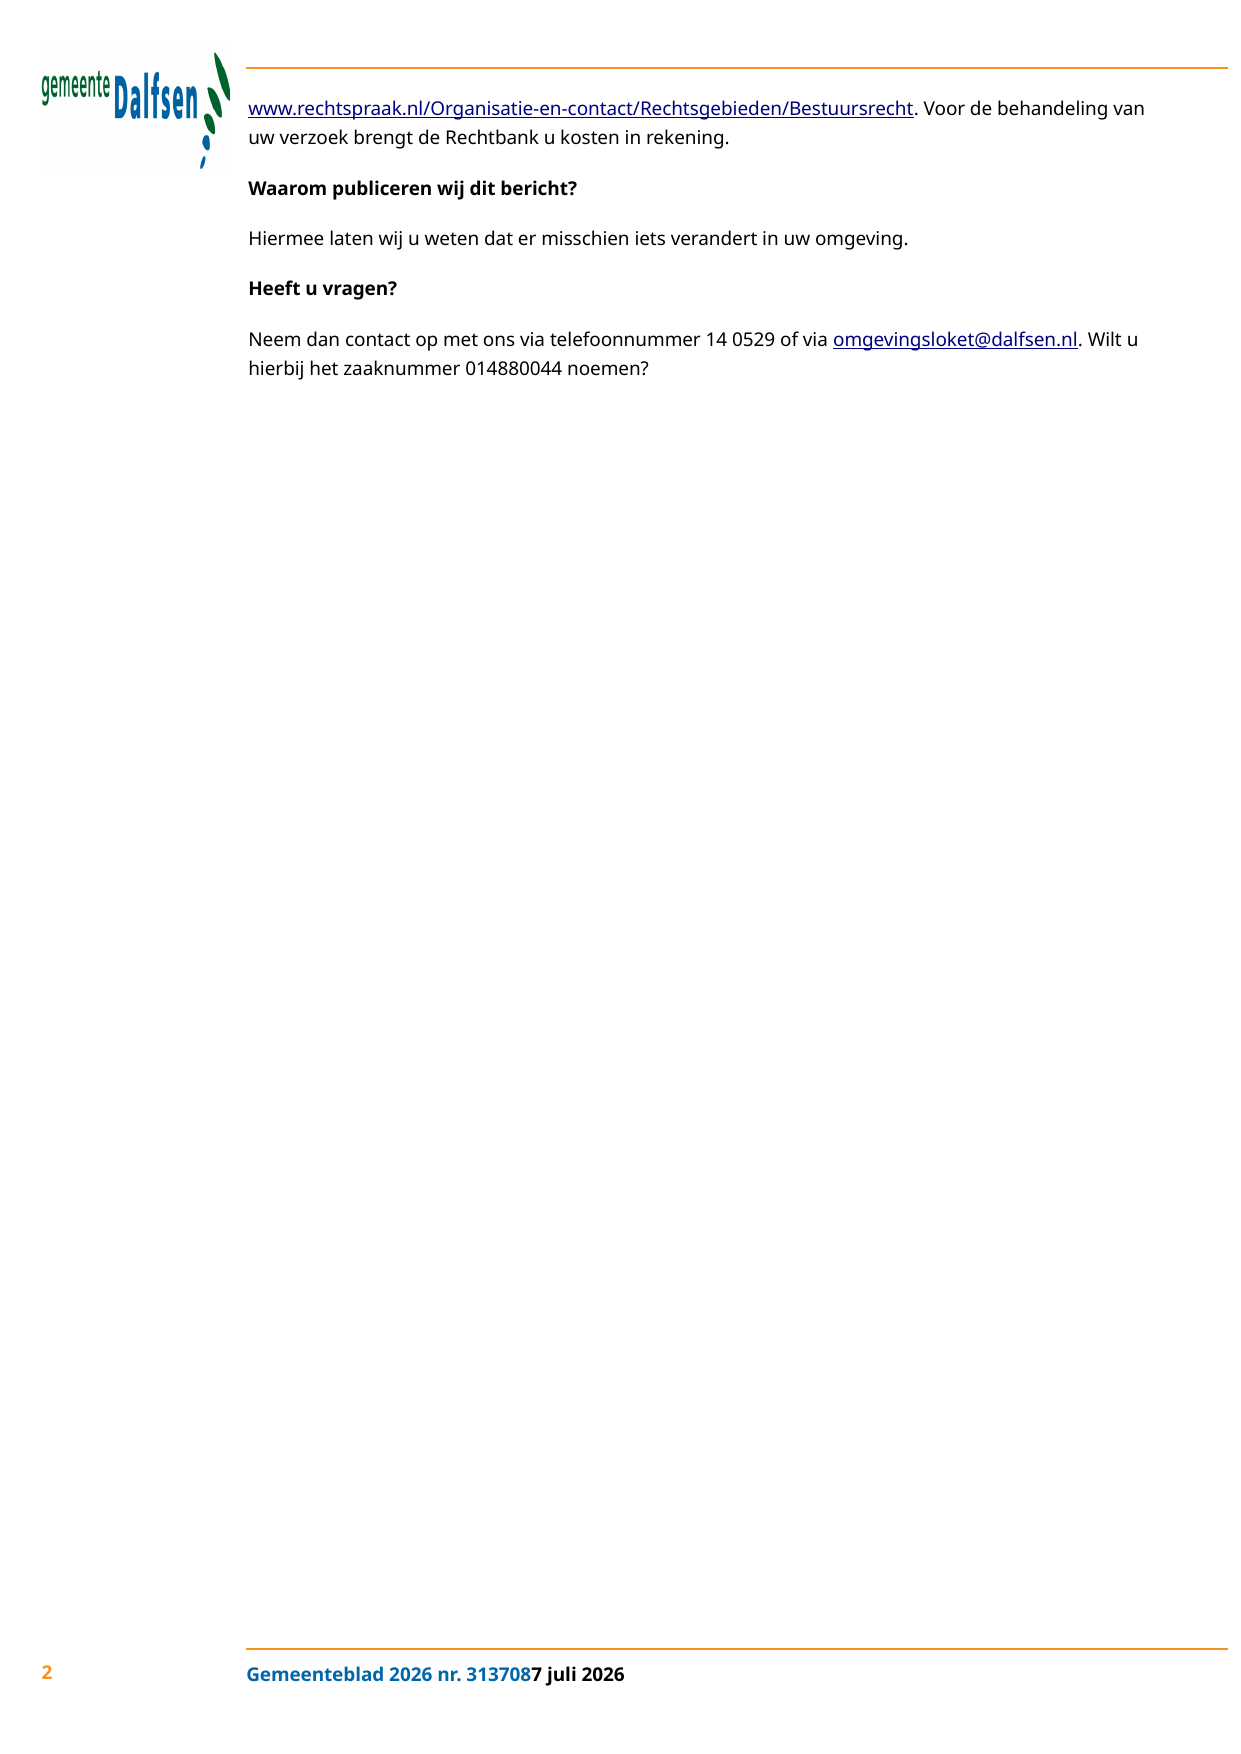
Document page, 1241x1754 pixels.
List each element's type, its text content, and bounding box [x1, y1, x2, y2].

text Heeft u vragen? [248, 276, 1152, 301]
text Neem dan contact op met ons via telefoonnummer 14 0529 of via omgevingsloket@dalfsen.nl. Wilt u hierbij het zaaknummer 014880044 noemen? [248, 326, 1152, 381]
text Hiermee laten wij u weten dat er misschien iets verandert in uw omgeving. [248, 225, 1152, 251]
text Waarom publiceren wij dit bericht? [248, 175, 1152, 201]
picture [41, 47, 231, 172]
text www.rechtspraak.nl/Organisatie-en-contact/Rechtsgebieden/Bestuursrecht. Voor de behandeling van uw verzoek brengt de Rechtbank u kosten in rekening. [248, 95, 1152, 150]
